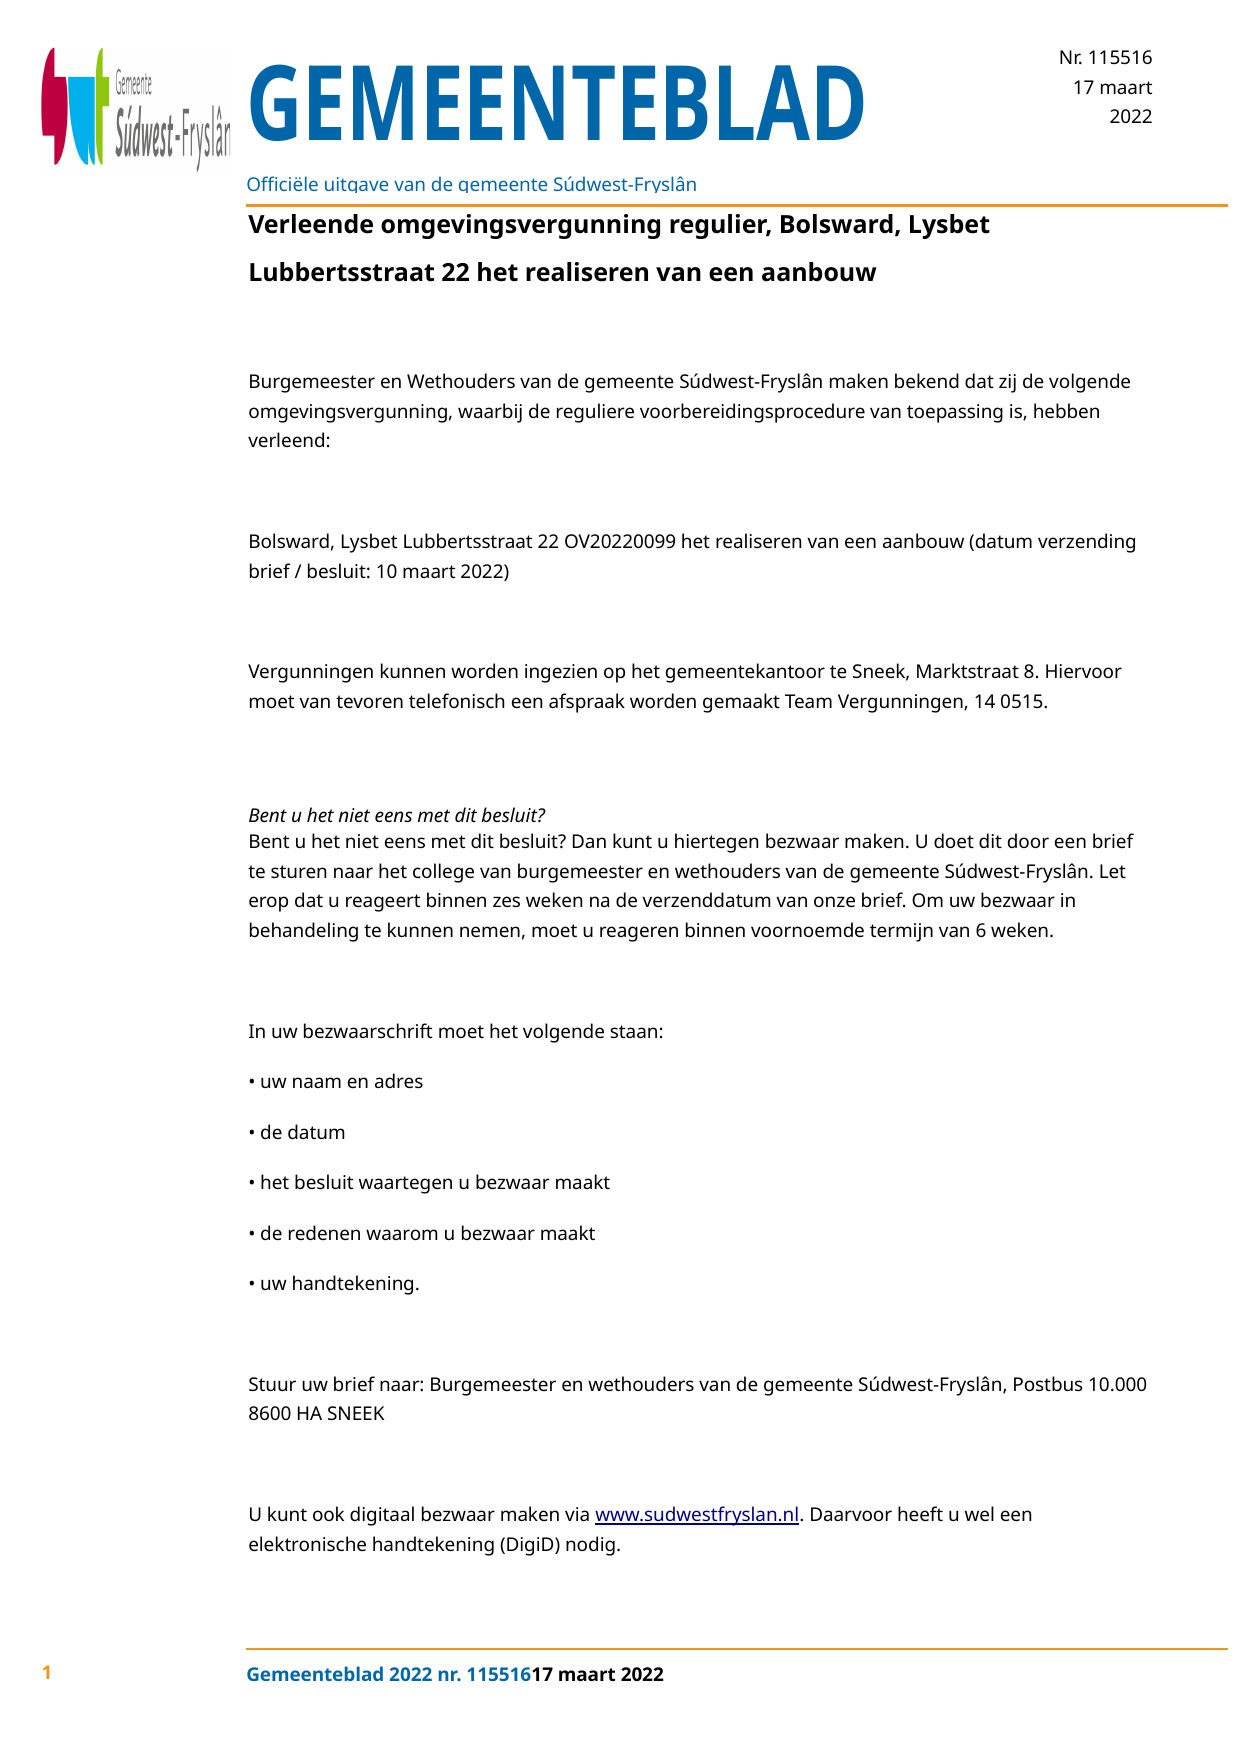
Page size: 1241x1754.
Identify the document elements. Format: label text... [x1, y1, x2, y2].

text In uw bezwaarschrift moet het volgende staan: [248, 1018, 1152, 1044]
text • de redenen waarom u bezwaar maakt [248, 1220, 1152, 1245]
text • uw handtekening. [248, 1270, 1152, 1296]
text • uw naam en adres [248, 1068, 1152, 1094]
text Verleende omgevingsvergunning regulier, Bolsward, Lysbet Lubbertsstraat 22 het realiseren van een aanbouw [248, 207, 1152, 288]
text Burgemeester en Wethouders van de gemeente Súdwest-Fryslân maken bekend dat zij de volgende omgevingsvergunning, waarbij de reguliere voorbereidingsprocedure van toepassing is, hebben verleend: [248, 368, 1152, 453]
text Stuur uw brief naar: Burgemeester en wethouders van de gemeente Súdwest-Fryslân, Postbus 10.000 8600 HA SNEEK [248, 1371, 1152, 1426]
text Bent u het niet eens met dit besluit? Dan kunt u hiertegen bezwaar maken. U doet dit door een brief te sturen naar het college van burgemeester en wethouders van de gemeente Súdwest-Fryslân. Let erop dat u reageert binnen zes weken na de verzenddatum van onze brief. Om uw bezwaar in behandeling te kunnen nemen, moet u reageren binnen voornoemde termijn van 6 weken. [248, 828, 1152, 943]
text • het besluit waartegen u bezwaar maakt [248, 1169, 1152, 1195]
text Bent u het niet eens met dit besluit? [248, 803, 1152, 828]
text U kunt ook digitaal bezwaar maken via www.sudwestfryslan.nl. Daarvoor heeft u wel een elektronische handtekening (DigiD) nodig. [248, 1501, 1152, 1557]
text • de datum [248, 1119, 1152, 1144]
picture [41, 47, 231, 172]
text Vergunningen kunnen worden ingezien op het gemeentekantoor te Sneek, Marktstraat 8. Hiervoor moet van tevoren telefonisch een afspraak worden gemaakt Team Vergunningen, 14 0515. [248, 659, 1152, 714]
text Bolsward, Lysbet Lubbertsstraat 22 OV20220099 het realiseren van een aanbouw (datum verzending brief / besluit: 10 maart 2022) [248, 528, 1152, 584]
